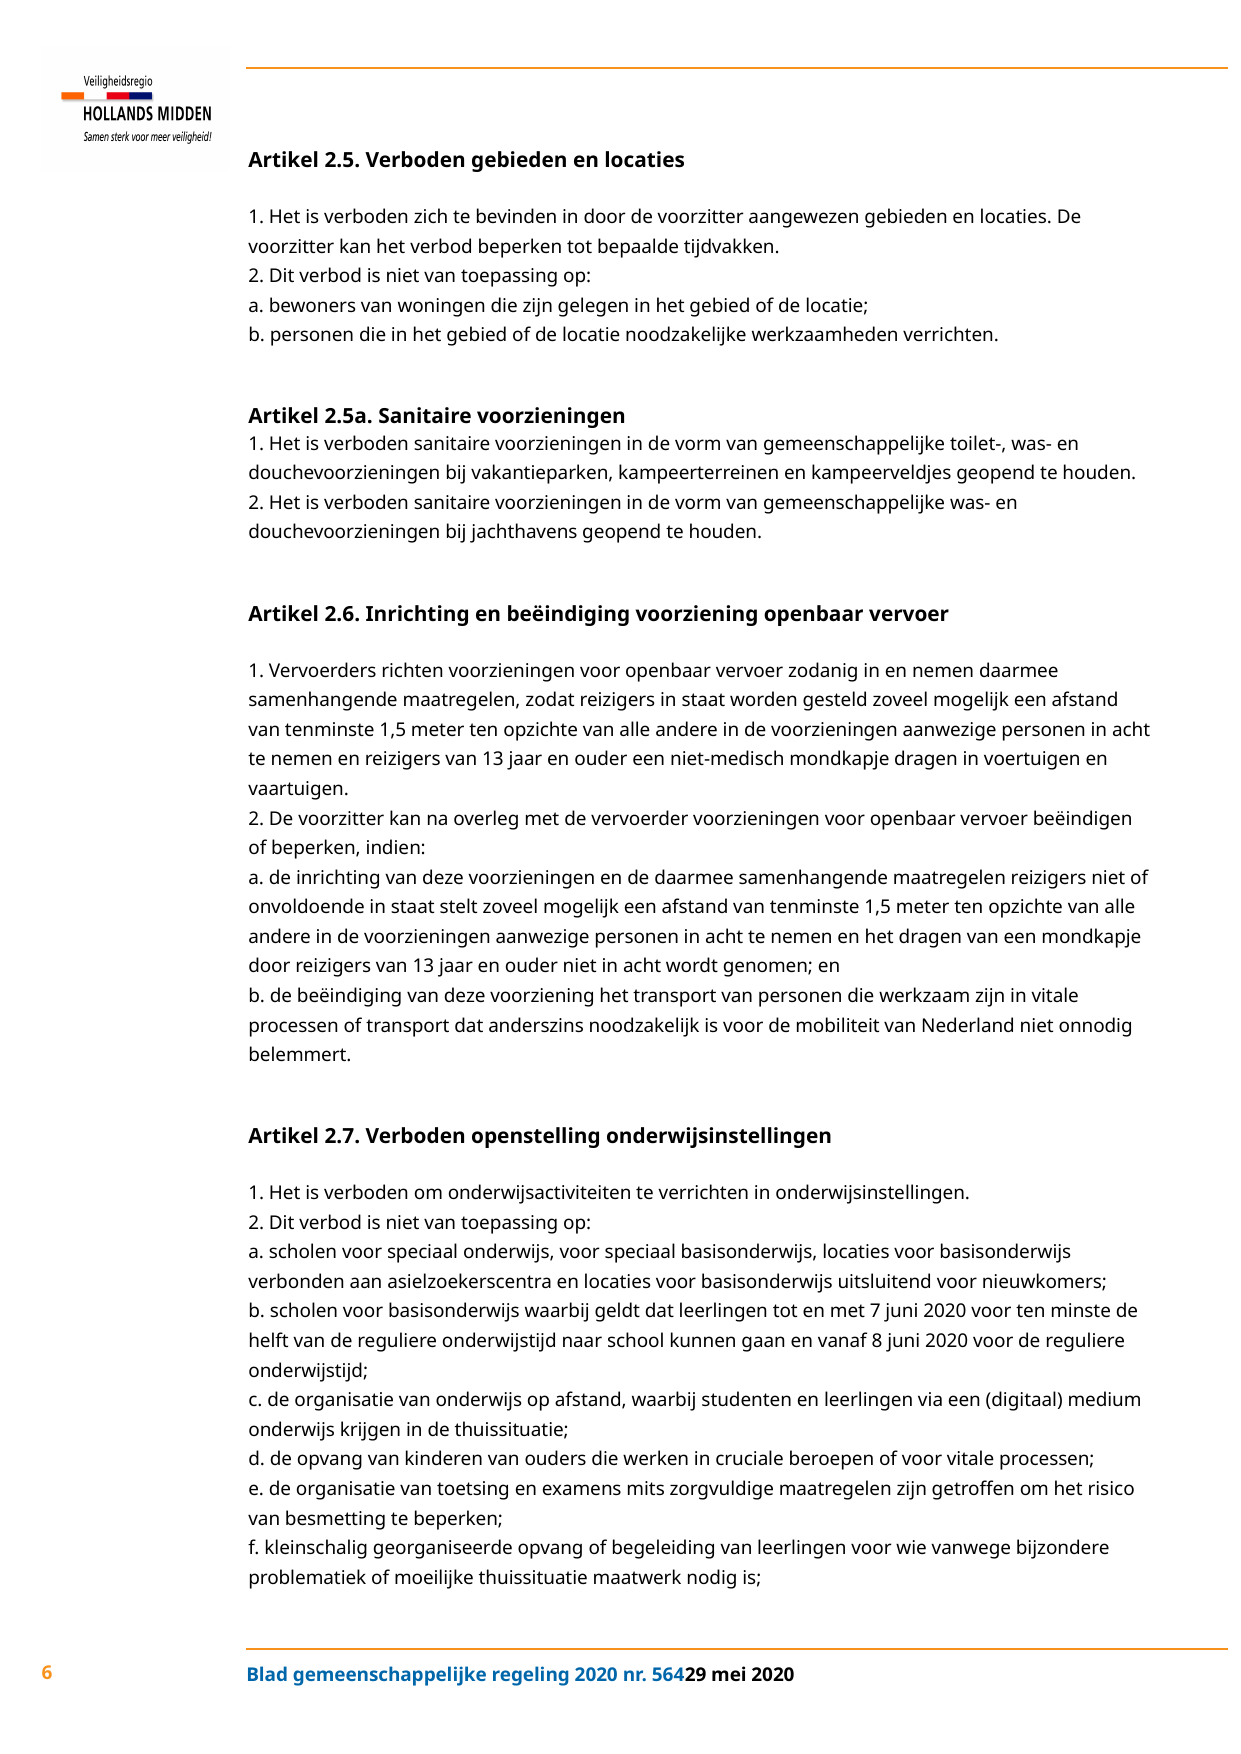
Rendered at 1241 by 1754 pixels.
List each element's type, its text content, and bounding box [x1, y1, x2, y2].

text c. de organisatie van onderwijs op afstand, waarbij studenten en leerlingen via een (digitaal) medium onderwijs krijgen in de thuissituatie; [248, 1386, 1152, 1442]
text 1. Het is verboden zich te bevinden in door de voorzitter aangewezen gebieden en locaties. De voorzitter kan het verbod beperken tot bepaalde tijdvakken. [248, 203, 1152, 258]
text Artikel 2.6. Inrichting en beëindiging voorziening openbaar vervoer [248, 599, 1152, 627]
text b. de beëindiging van deze voorziening het transport van personen die werkzaam zijn in vitale processen of transport dat anderszins noodzakelijk is voor de mobiliteit van Nederland niet onnodig belemmert. [248, 982, 1152, 1067]
picture [41, 47, 231, 172]
text f. kleinschalig georganiseerde opvang of begeleiding van leerlingen voor wie vanwege bijzondere problematiek of moeilijke thuissituatie maatwerk nodig is; [248, 1534, 1152, 1590]
text Artikel 2.5a. Sanitaire voorzieningen [248, 402, 1152, 430]
text a. bewoners van woningen die zijn gelegen in het gebied of de locatie; [248, 292, 1152, 318]
text e. de organisatie van toetsing en examens mits zorgvuldige maatregelen zijn getroffen om het risico van besmetting te beperken; [248, 1475, 1152, 1531]
text 2. Dit verbod is niet van toepassing op: [248, 262, 1152, 288]
text Artikel 2.7. Verboden openstelling onderwijsinstellingen [248, 1121, 1152, 1150]
text b. scholen voor basisonderwijs waarbij geldt dat leerlingen tot en met 7 juni 2020 voor ten minste de helft van de reguliere onderwijstijd naar school kunnen gaan en vanaf 8 juni 2020 voor de reguliere onderwijstijd; [248, 1298, 1152, 1383]
text b. personen die in het gebied of de locatie noodzakelijke werkzaamheden verrichten. [248, 322, 1152, 347]
text 1. Het is verboden om onderwijsactiviteiten te verrichten in onderwijsinstellingen. [248, 1179, 1152, 1205]
text 2. Dit verbod is niet van toepassing op: [248, 1209, 1152, 1235]
text a. scholen voor speciaal onderwijs, voor speciaal basisonderwijs, locaties voor basisonderwijs verbonden aan asielzoekerscentra en locaties voor basisonderwijs uitsluitend voor nieuwkomers; [248, 1238, 1152, 1294]
text Artikel 2.5. Verboden gebieden en locaties [248, 145, 1152, 174]
text 2. De voorzitter kan na overleg met de vervoerder voorzieningen voor openbaar vervoer beëindigen of beperken, indien: [248, 805, 1152, 860]
text d. de opvang van kinderen van ouders die werken in cruciale beroepen of voor vitale processen; [248, 1446, 1152, 1471]
text a. de inrichting van deze voorzieningen en de daarmee samenhangende maatregelen reizigers niet of onvoldoende in staat stelt zoveel mogelijk een afstand van tenminste 1,5 meter ten opzichte van alle andere in de voorzieningen aanwezige personen in acht te nemen en het dragen van een mondkapje door reizigers van 13 jaar en ouder niet in acht wordt genomen; en [248, 864, 1152, 978]
text 2. Het is verboden sanitaire voorzieningen in de vorm van gemeenschappelijke was- en douchevoorzieningen bij jachthavens geopend te houden. [248, 489, 1152, 544]
text 1. Het is verboden sanitaire voorzieningen in de vorm van gemeenschappelijke toilet-, was- en douchevoorzieningen bij vakantieparken, kampeerterreinen en kampeerveldjes geopend te houden. [248, 430, 1152, 485]
text 1. Vervoerders richten voorzieningen voor openbaar vervoer zodanig in en nemen daarmee samenhangende maatregelen, zodat reizigers in staat worden gesteld zoveel mogelijk een afstand van tenminste 1,5 meter ten opzichte van alle andere in de voorzieningen aanwezige personen in acht te nemen en reizigers van 13 jaar en ouder een niet-medisch mondkapje dragen in voertuigen en vaartuigen. [248, 657, 1152, 801]
